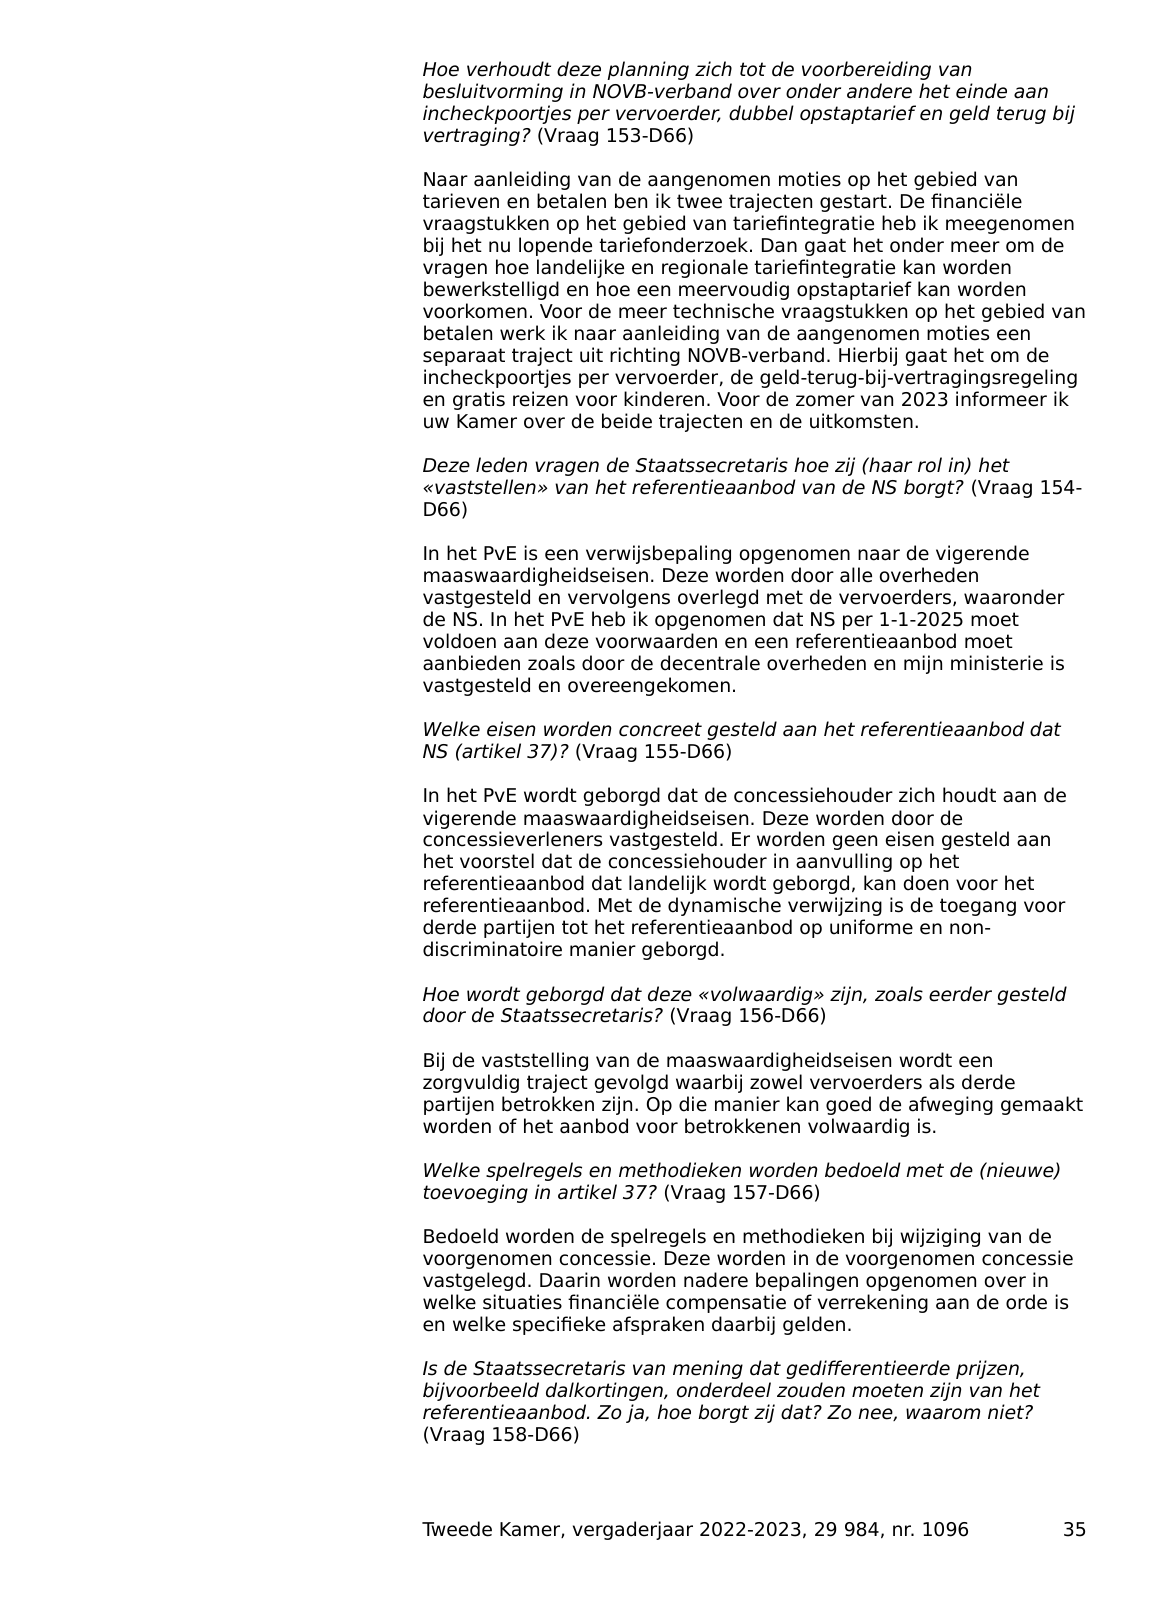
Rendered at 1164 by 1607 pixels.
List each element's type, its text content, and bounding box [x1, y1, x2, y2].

text In het PvE is een verwijsbepaling opgenomen naar de vigerende maaswaardigheidseisen. Deze worden door alle overheden vastgesteld en vervolgens overlegd met de vervoerders, waaronder de NS. In het PvE heb ik opgenomen dat NS per 1-1-2025 moet voldoen aan deze voorwaarden en een referentieaanbod moet aanbieden zoals door de decentrale overheden en mijn ministerie is vastgesteld en overeengekomen. [422, 543, 1087, 697]
text Hoe verhoudt deze planning zich tot de voorbereiding van besluitvorming in NOVB-verband over onder andere het einde aan incheckpoortjes per vervoerder, dubbel opstaptarief en geld terug bij vertraging? (Vraag 153-D66) [422, 59, 1087, 147]
text Deze leden vragen de Staatssecretaris hoe zij (haar rol in) het «vaststellen» van het referentieaanbod van de NS borgt? (Vraag 154-D66) [422, 455, 1087, 521]
text Welke spelregels en methodieken worden bedoeld met de (nieuwe) toevoeging in artikel 37? (Vraag 157-D66) [422, 1160, 1087, 1204]
text Bedoeld worden de spelregels en methodieken bij wijziging van de voorgenomen concessie. Deze worden in de voorgenomen concessie vastgelegd. Daarin worden nadere bepalingen opgenomen over in welke situaties financiële compensatie of verrekening aan de orde is en welke specifieke afspraken daarbij gelden. [422, 1226, 1087, 1336]
text Bij de vaststelling van de maaswaardigheidseisen wordt een zorgvuldig traject gevolgd waarbij zowel vervoerders als derde partijen betrokken zijn. Op die manier kan goed de afweging gemaakt worden of het aanbod voor betrokkenen volwaardig is. [422, 1049, 1087, 1137]
text Naar aanleiding van de aangenomen moties op het gebied van tarieven en betalen ben ik twee trajecten gestart. De financiële vraagstukken op het gebied van tariefintegratie heb ik meegenomen bij het nu lopende tariefonderzoek. Dan gaat het onder meer om de vragen hoe landelijke en regionale tariefintegratie kan worden bewerkstelligd en hoe een meervoudig opstaptarief kan worden voorkomen. Voor de meer technische vraagstukken op het gebied van betalen werk ik naar aanleiding van de aangenomen moties een separaat traject uit richting NOVB-verband. Hierbij gaat het om de incheckpoortjes per vervoerder, de geld-terug-bij-vertragingsregeling en gratis reizen voor kinderen. Voor de zomer van 2023 informeer ik uw Kamer over de beide trajecten en de uitkomsten. [422, 169, 1087, 433]
text Is de Staatssecretaris van mening dat gedifferentieerde prijzen, bijvoorbeeld dalkortingen, onderdeel zouden moeten zijn van het referentieaanbod. Zo ja, hoe borgt zij dat? Zo nee, waarom niet? (Vraag 158-D66) [422, 1358, 1087, 1446]
text Hoe wordt geborgd dat deze «volwaardig» zijn, zoals eerder gesteld door de Staatssecretaris? (Vraag 156-D66) [422, 983, 1087, 1027]
text In het PvE wordt geborgd dat de concessiehouder zich houdt aan de vigerende maaswaardigheidseisen. Deze worden door de concessieverleners vastgesteld. Er worden geen eisen gesteld aan het voorstel dat de concessiehouder in aanvulling op het referentieaanbod dat landelijk wordt geborgd, kan doen voor het referentieaanbod. Met de dynamische verwijzing is de toegang voor derde partijen tot het referentieaanbod op uniforme en non-discriminatoire manier geborgd. [422, 785, 1087, 961]
text Welke eisen worden concreet gesteld aan het referentieaanbod dat NS (artikel 37)? (Vraag 155-D66) [422, 719, 1087, 763]
